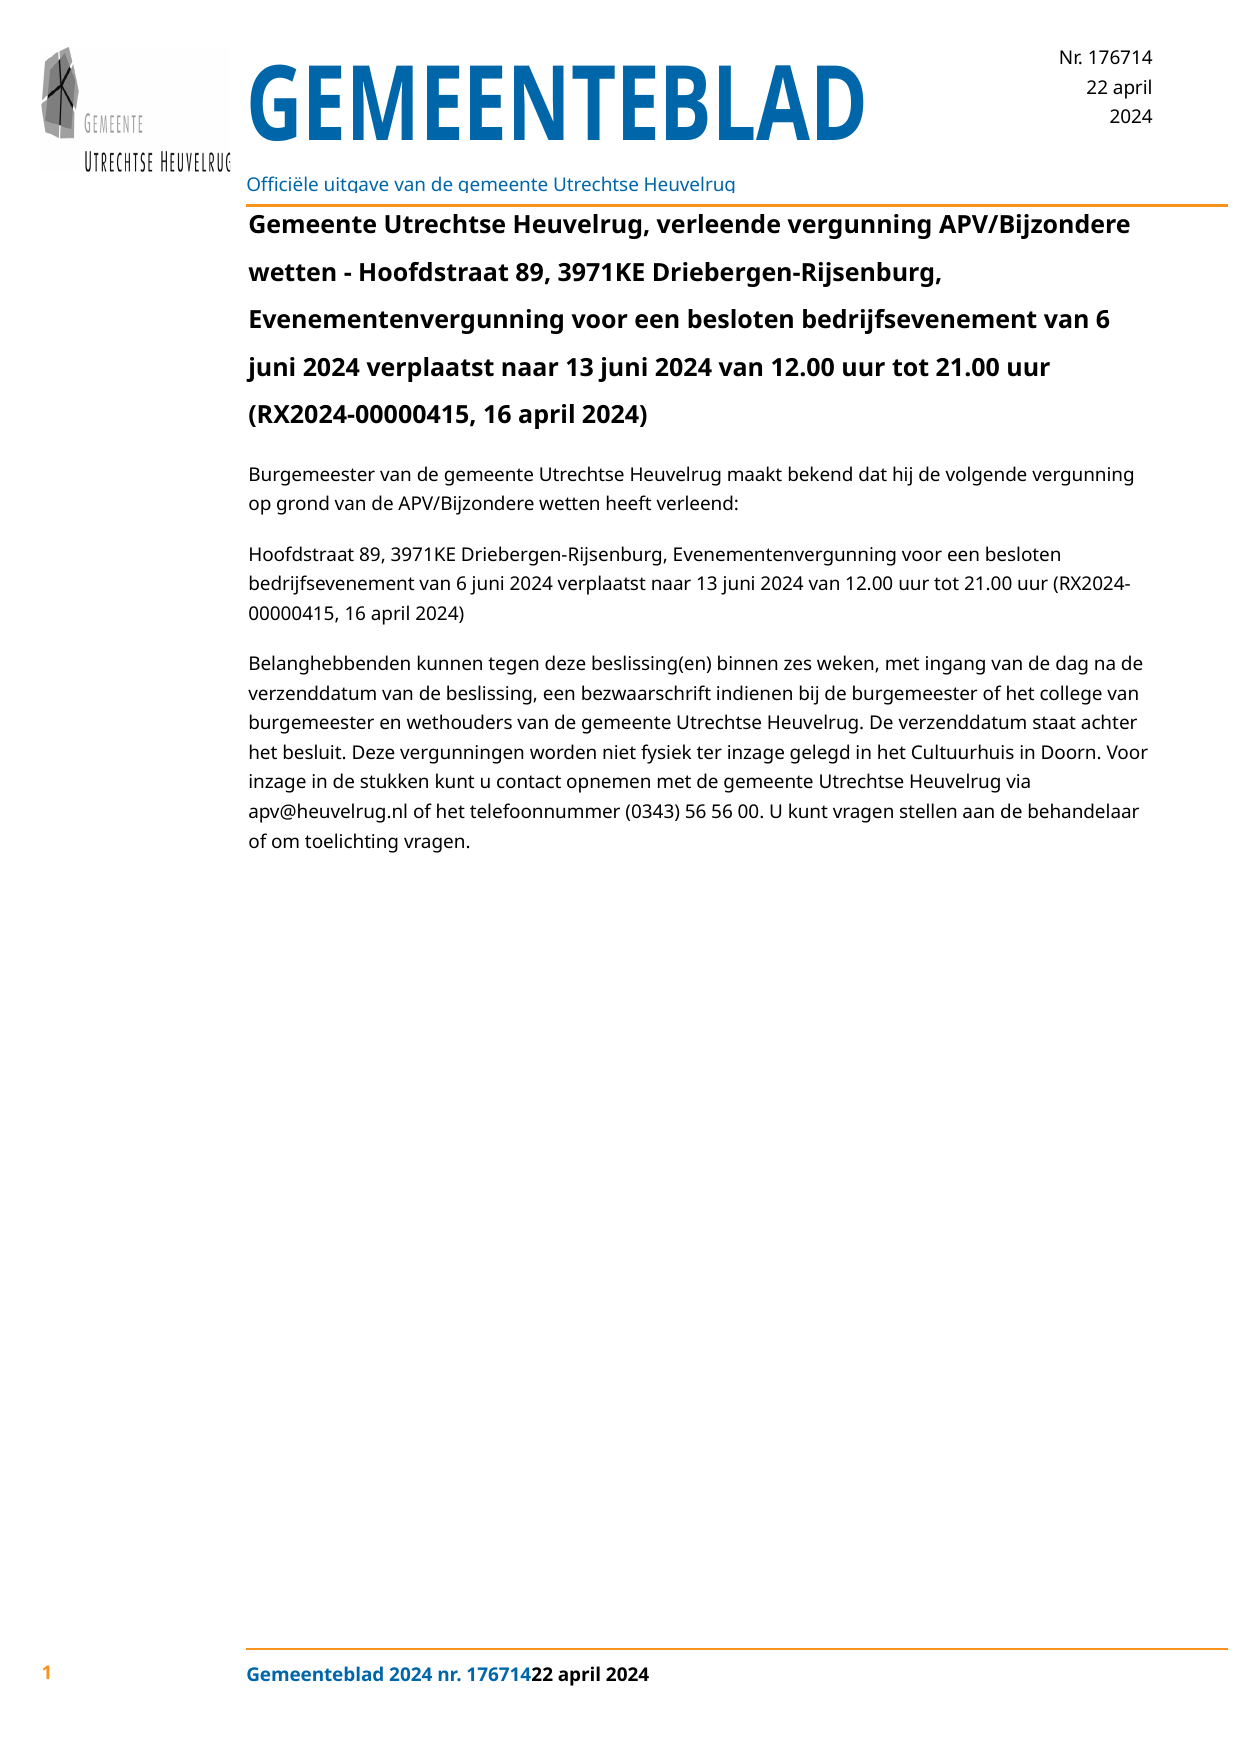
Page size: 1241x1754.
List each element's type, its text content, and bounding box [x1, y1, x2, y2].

text Hoofdstraat 89, 3971KE Driebergen-Rijsenburg, Evenementenvergunning voor een besloten bedrijfsevenement van 6 juni 2024 verplaatst naar 13 juni 2024 van 12.00 uur tot 21.00 uur (RX2024-00000415, 16 april 2024) [248, 541, 1152, 626]
text Gemeente Utrechtse Heuvelrug, verleende vergunning APV/Bijzondere wetten - Hoofdstraat 89, 3971KE Driebergen-Rijsenburg, Evenementenvergunning voor een besloten bedrijfsevenement van 6 juni 2024 verplaatst naar 13 juni 2024 van 12.00 uur tot 21.00 uur (RX2024-00000415, 16 april 2024) [248, 207, 1152, 431]
text Burgemeester van de gemeente Utrechtse Heuvelrug maakt bekend dat hij de volgende vergunning op grond van de APV/Bijzondere wetten heeft verleend: [248, 461, 1152, 516]
picture [41, 47, 231, 172]
text Belanghebbenden kunnen tegen deze beslissing(en) binnen zes weken, met ingang van de dag na de verzenddatum van de beslissing, een bezwaarschrift indienen bij de burgemeester of het college van burgemeester en wethouders van de gemeente Utrechtse Heuvelrug. De verzenddatum staat achter het besluit. Deze vergunningen worden niet fysiek ter inzage gelegd in het Cultuurhuis in Doorn. Voor inzage in de stukken kunt u contact opnemen met de gemeente Utrechtse Heuvelrug via apv@heuvelrug.nl of het telefoonnummer (0343) 56 56 00. U kunt vragen stellen aan de behandelaar of om toelichting vragen. [248, 650, 1152, 853]
